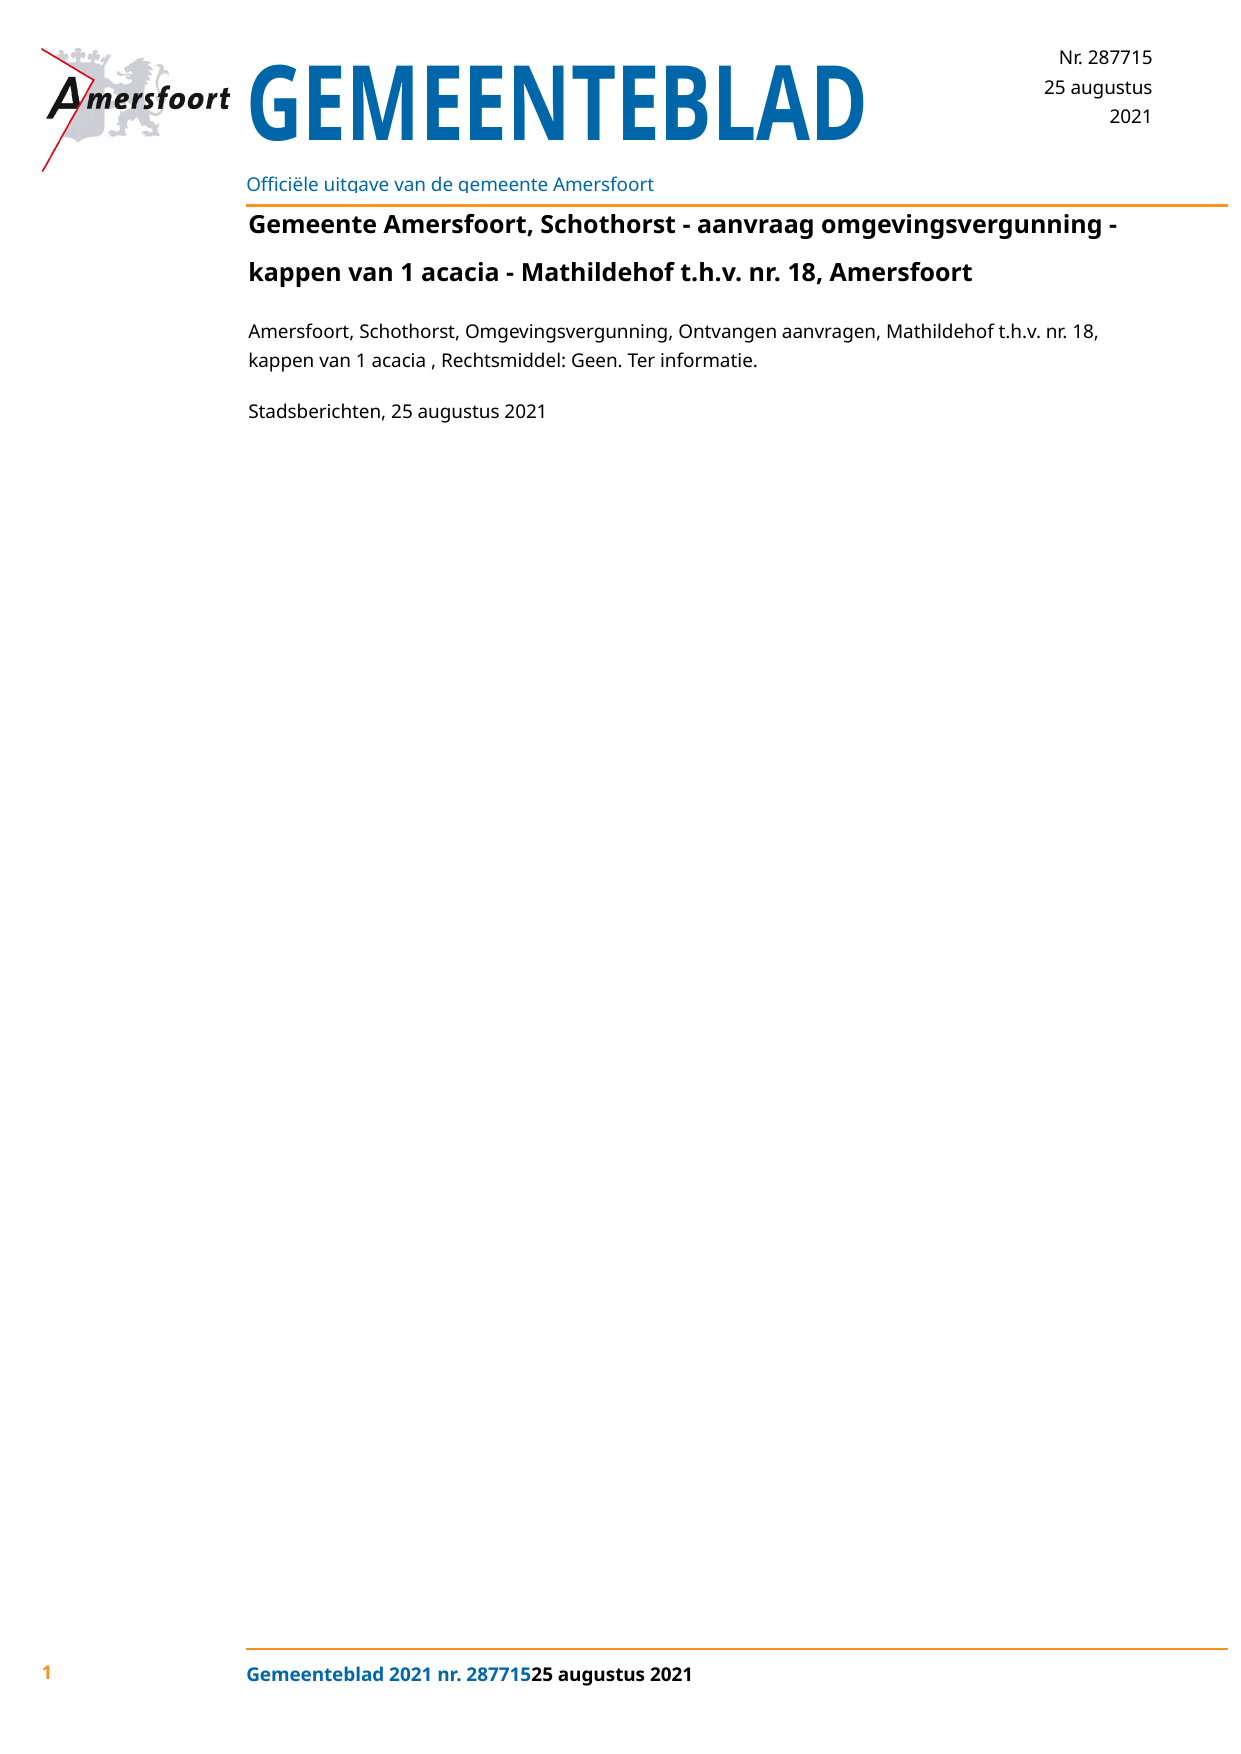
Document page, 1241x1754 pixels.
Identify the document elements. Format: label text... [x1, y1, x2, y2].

text Gemeente Amersfoort, Schothorst - aanvraag omgevingsvergunning - kappen van 1 acacia - Mathildehof t.h.v. nr. 18, Amersfoort [248, 207, 1152, 288]
picture [41, 47, 231, 172]
text Amersfoort, Schothorst, Omgevingsvergunning, Ontvangen aanvragen, Mathildehof t.h.v. nr. 18, kappen van 1 acacia , Rechtsmiddel: Geen. Ter informatie. [248, 318, 1152, 373]
text Stadsberichten, 25 augustus 2021 [248, 398, 1152, 424]
